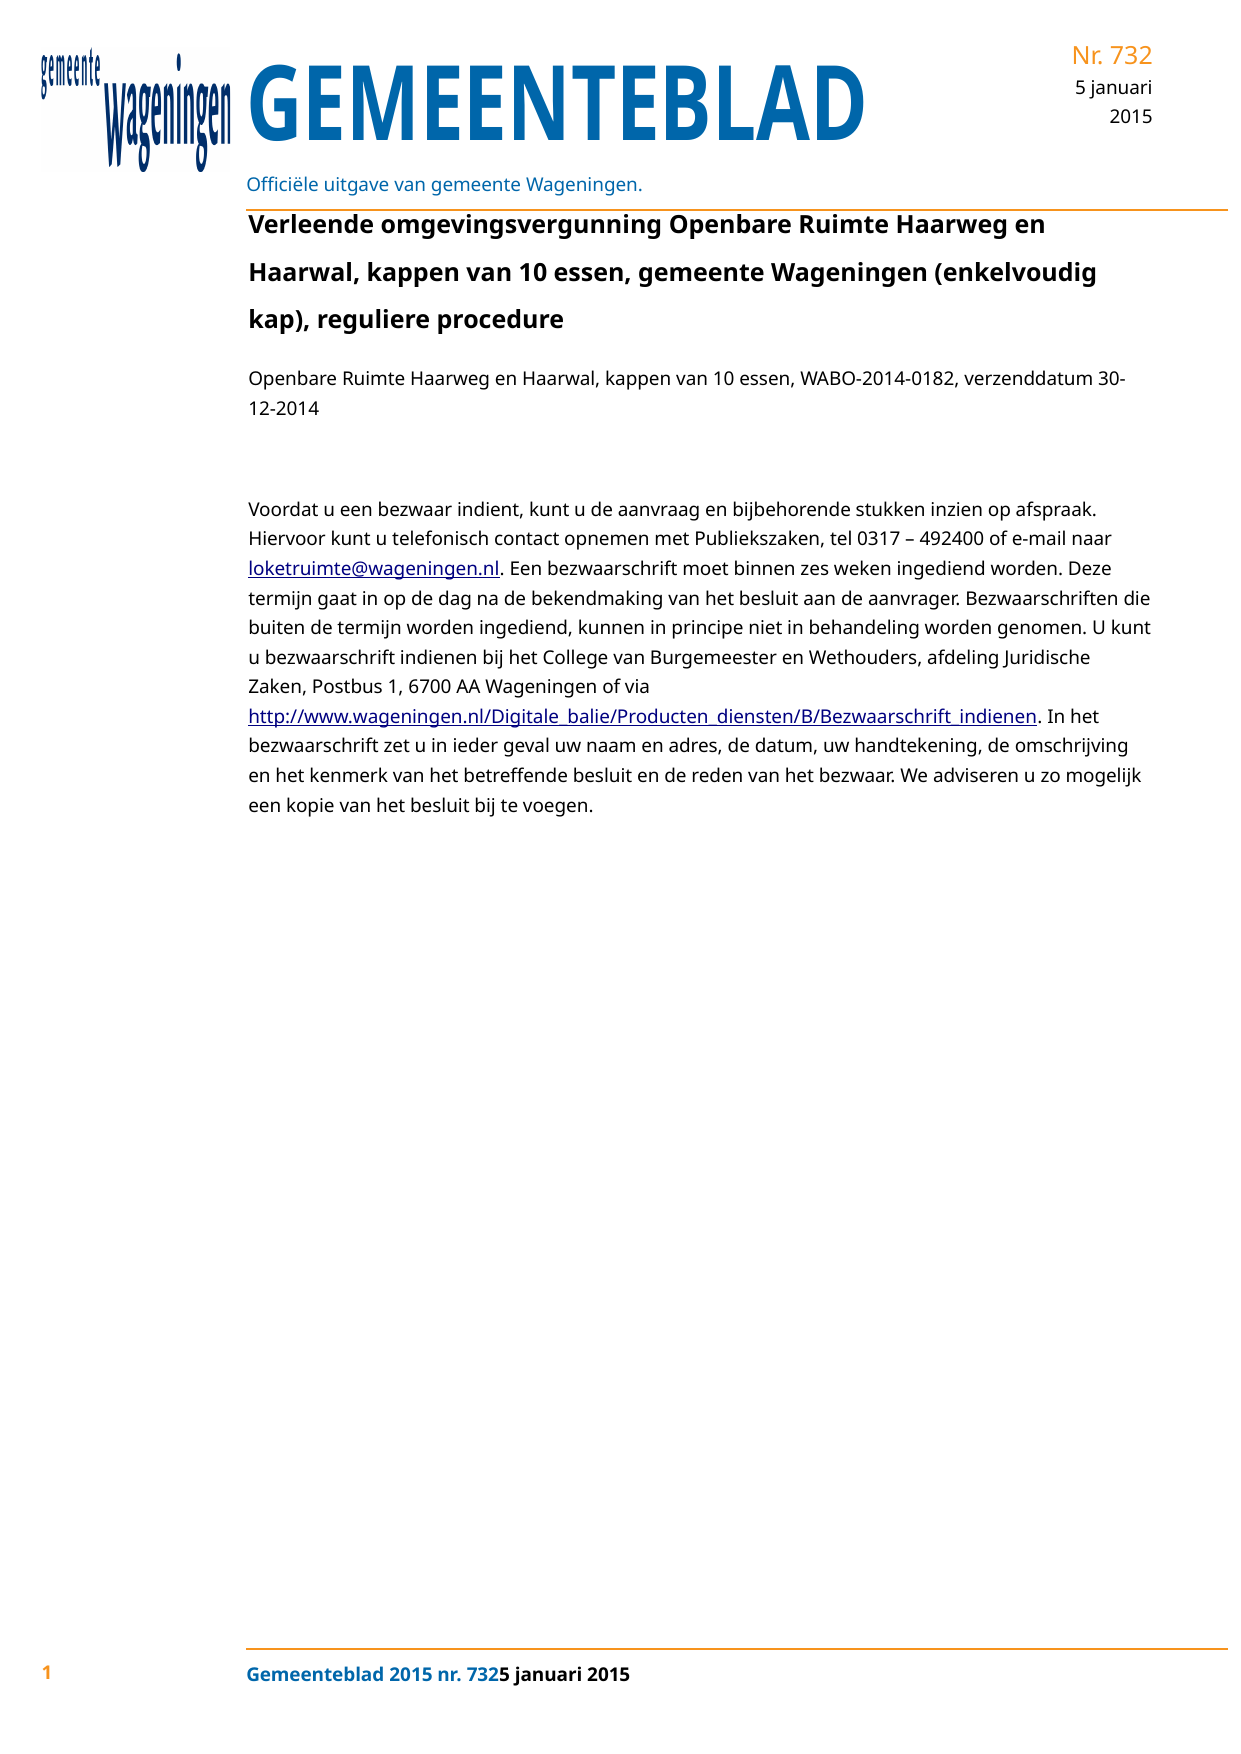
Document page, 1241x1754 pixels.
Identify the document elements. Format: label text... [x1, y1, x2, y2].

text Verleende omgevingsvergunning Openbare Ruimte Haarweg en Haarwal, kappen van 10 essen, gemeente Wageningen (enkelvoudig kap), reguliere procedure [248, 211, 1152, 336]
text Openbare Ruimte Haarweg en Haarwal, kappen van 10 essen, WABO-2014-0182, verzenddatum 30-12-2014 [248, 366, 1152, 421]
picture [41, 47, 231, 172]
text Voordat u een bezwaar indient, kunt u de aanvraag en bijbehorende stukken inzien op afspraak. Hiervoor kunt u telefonisch contact opnemen met Publiekszaken, tel 0317 – 492400 of e-mail naar loketruimte@wageningen.nl. Een bezwaarschrift moet binnen zes weken ingediend worden. Deze termijn gaat in op de dag na de bekendmaking van het besluit aan de aanvrager. Bezwaarschriften die buiten de termijn worden ingediend, kunnen in principe niet in behandeling worden genomen. U kunt u bezwaarschrift indienen bij het College van Burgemeester en Wethouders, afdeling Juridische Zaken, Postbus 1, 6700 AA Wageningen of via http://www.wageningen.nl/Digitale_balie/Producten_diensten/B/Bezwaarschrift_indienen. In het bezwaarschrift zet u in ieder geval uw naam en adres, de datum, uw handtekening, de omschrijving en het kenmerk van het betreffende besluit en de reden van het bezwaar. We adviseren u zo mogelijk een kopie van het besluit bij te voegen. [248, 496, 1152, 817]
